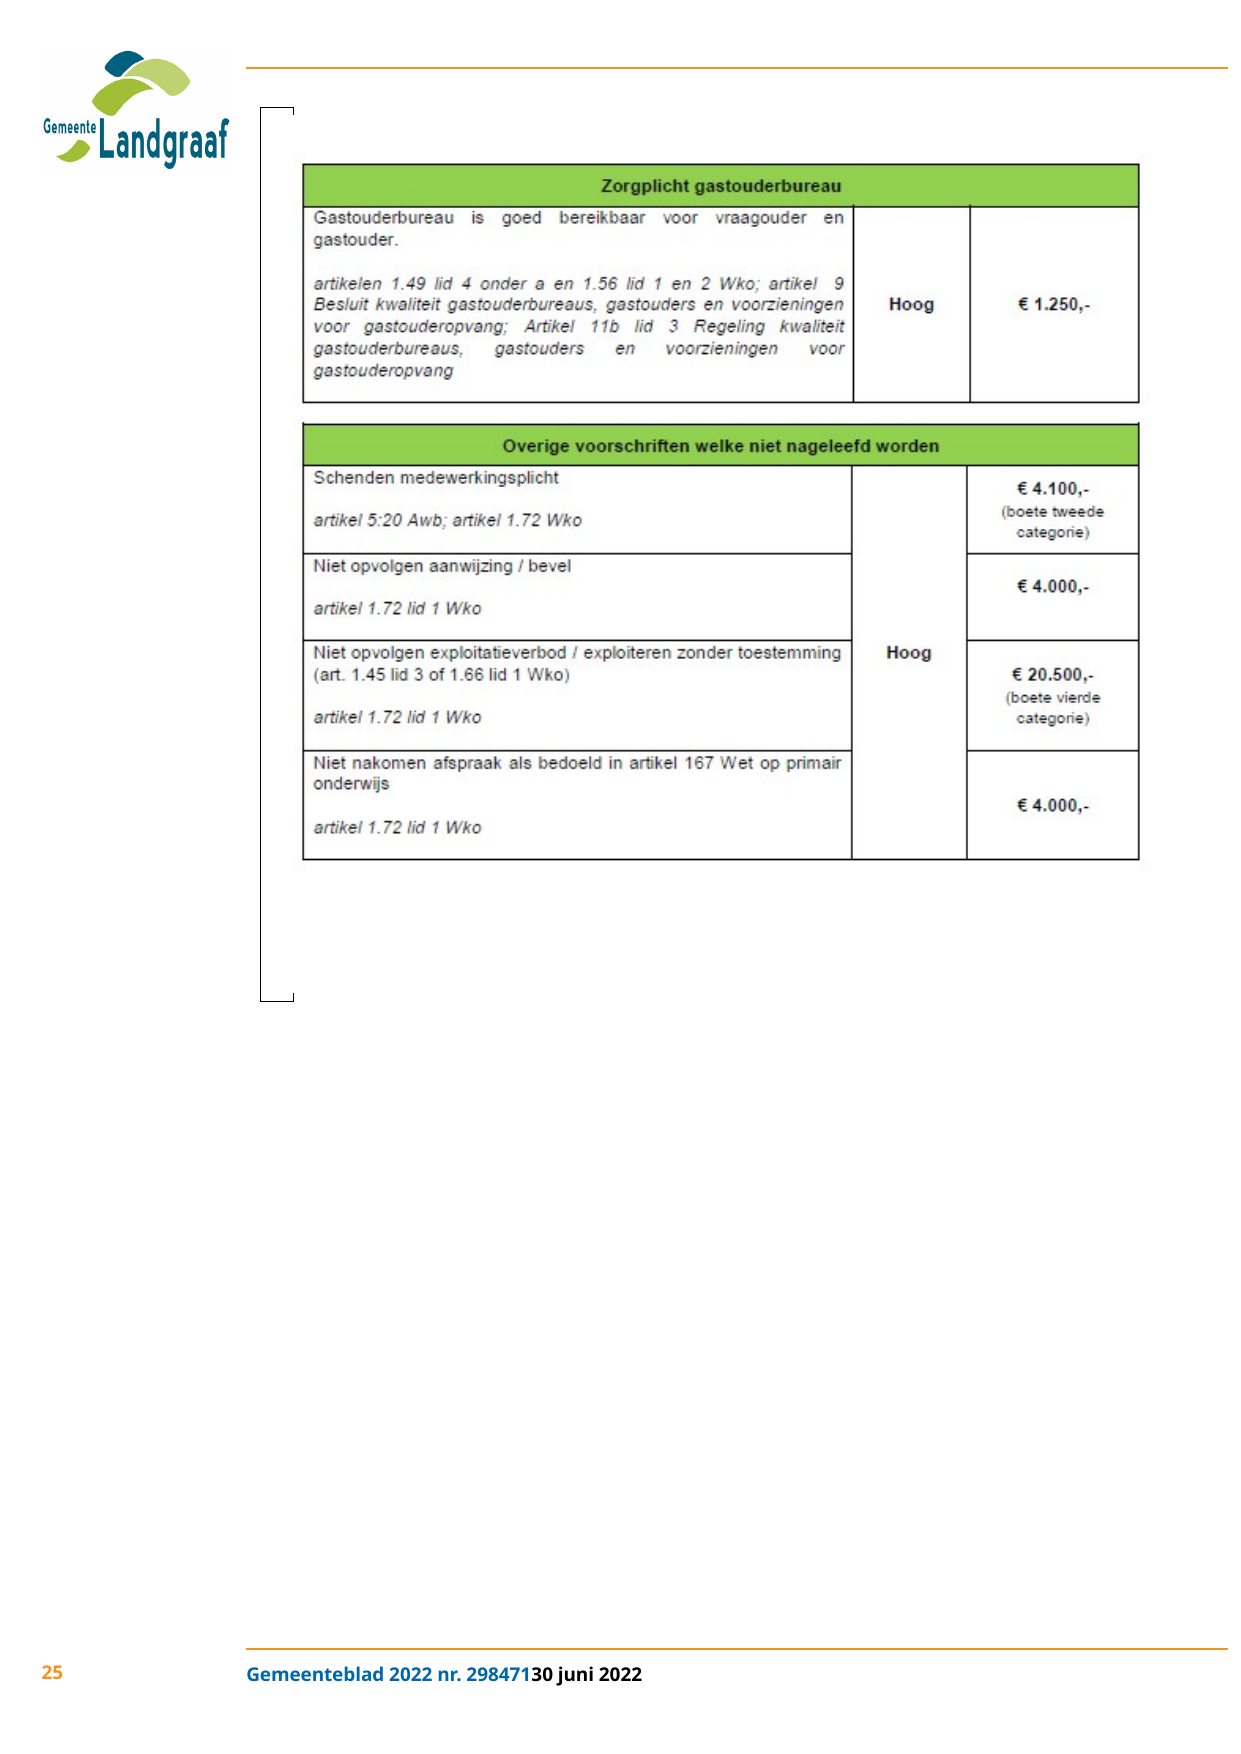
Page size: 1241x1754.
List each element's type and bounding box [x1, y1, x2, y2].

picture [268, 115, 1173, 993]
picture [41, 47, 231, 172]
